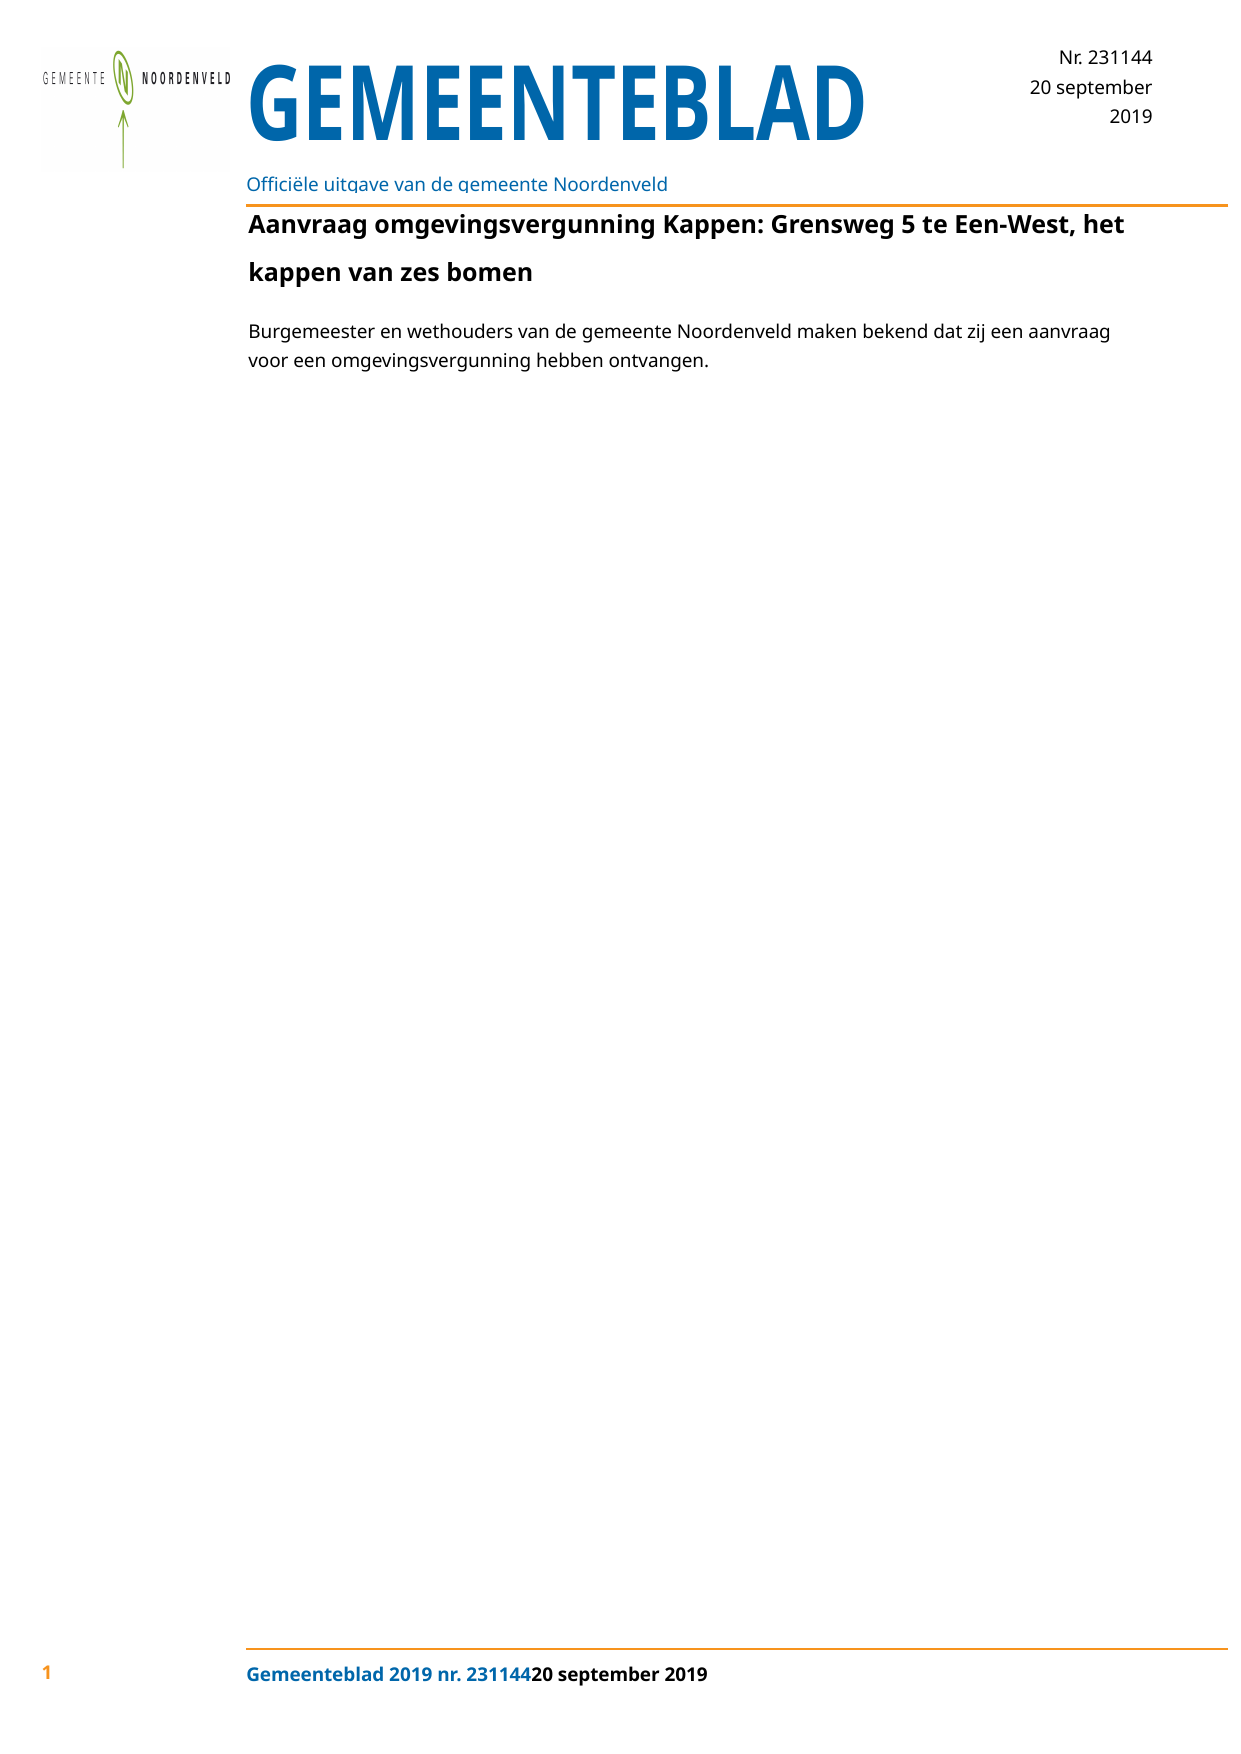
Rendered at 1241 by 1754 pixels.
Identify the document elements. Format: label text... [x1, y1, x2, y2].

picture [41, 47, 231, 172]
text Aanvraag omgevingsvergunning Kappen: Grensweg 5 te Een-West, het kappen van zes bomen [248, 207, 1152, 288]
text Burgemeester en wethouders van de gemeente Noordenveld maken bekend dat zij een aanvraag voor een omgevingsvergunning hebben ontvangen. [248, 318, 1152, 373]
